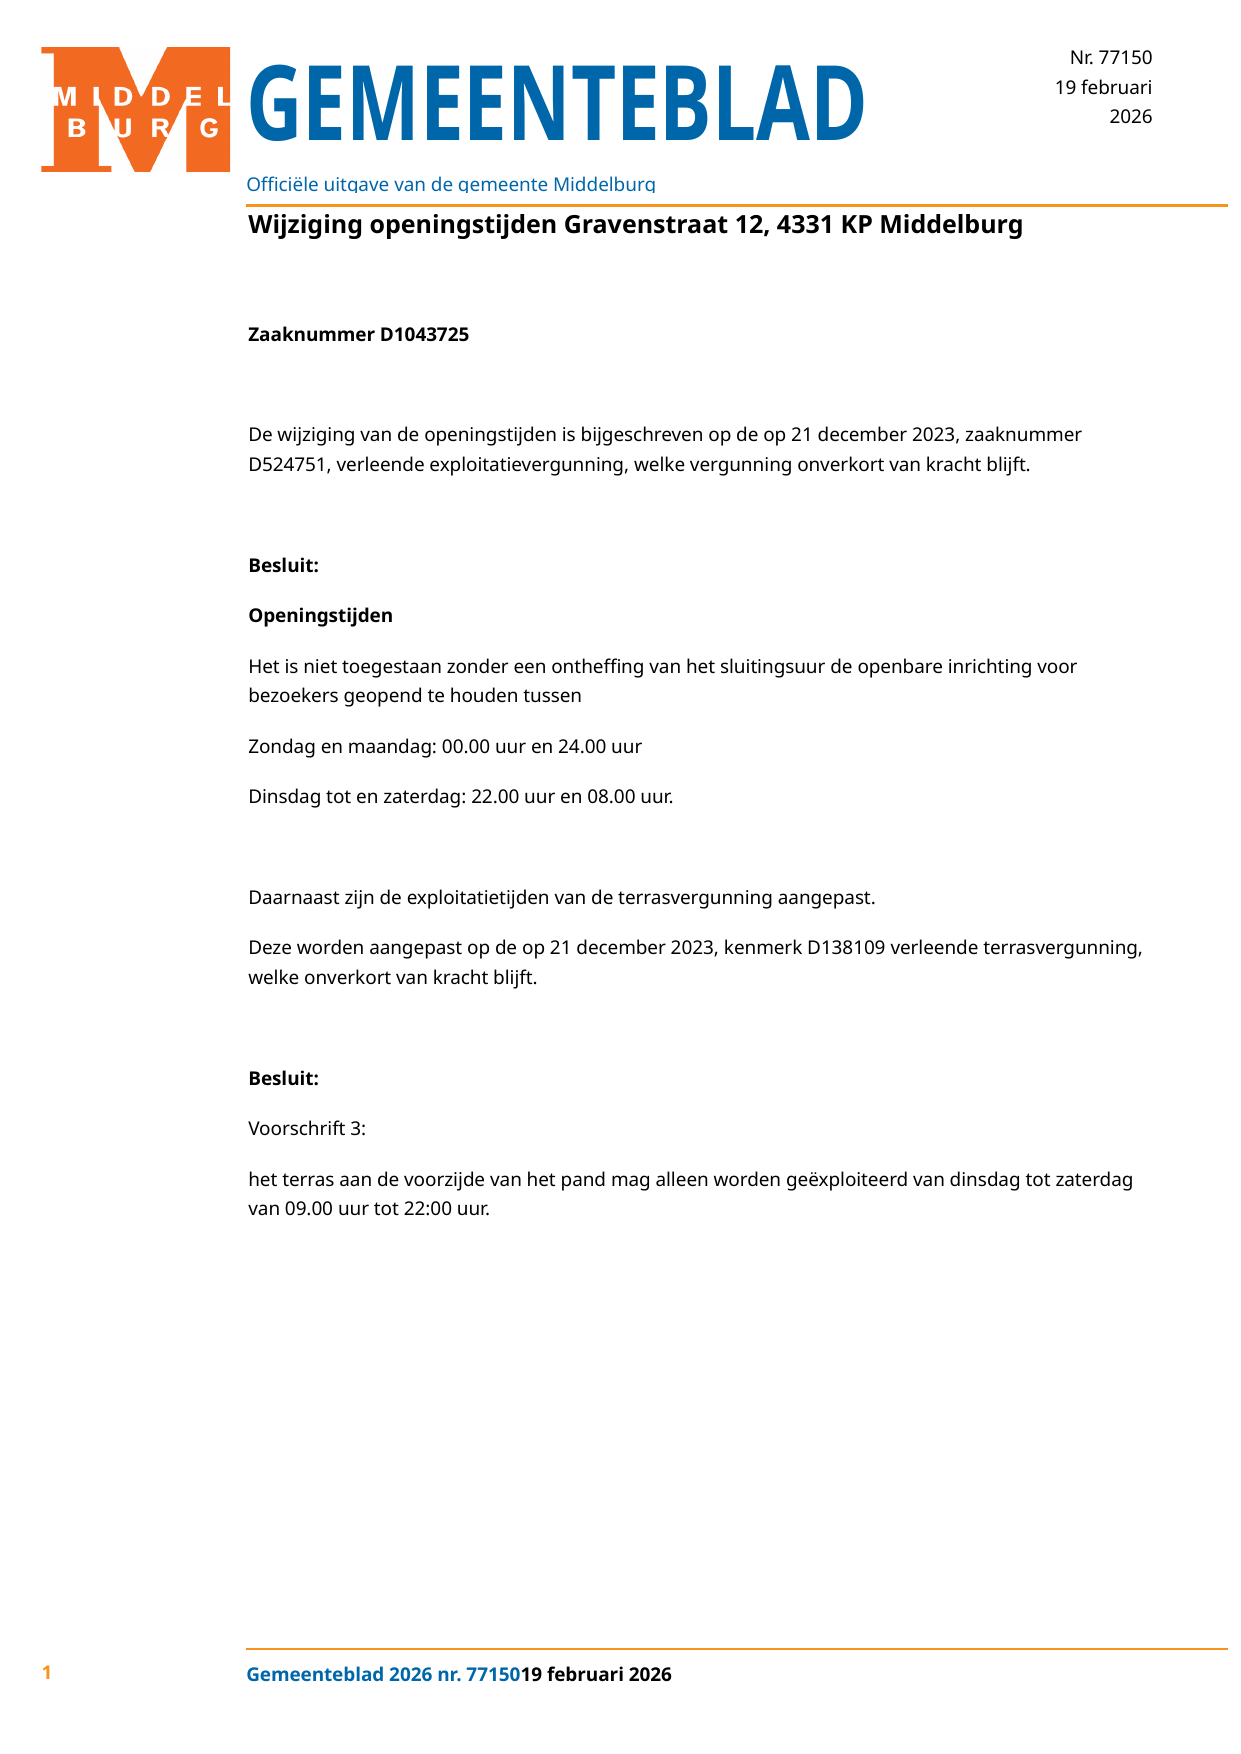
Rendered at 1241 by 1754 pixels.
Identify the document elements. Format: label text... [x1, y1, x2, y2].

text Zaaknummer D1043725 [248, 321, 1152, 346]
text Besluit: [248, 552, 1152, 578]
text Deze worden aangepast op de op 21 december 2023, kenmerk D138109 verleende terrasvergunning, welke onverkort van kracht blijft. [248, 934, 1152, 990]
picture [41, 47, 231, 172]
text Voorschrift 3: [248, 1115, 1152, 1141]
text Wijziging openingstijden Gravenstraat 12, 4331 KP Middelburg [248, 207, 1152, 241]
text Zondag en maandag: 00.00 uur en 24.00 uur [248, 733, 1152, 758]
text Openingstijden [248, 602, 1152, 628]
text het terras aan de voorzijde van het pand mag alleen worden geëxploiteerd van dinsdag tot zaterdag van 09.00 uur tot 22:00 uur. [248, 1166, 1152, 1221]
text Daarnaast zijn de exploitatietijden van de terrasvergunning aangepast. [248, 884, 1152, 910]
text De wijziging van de openingstijden is bijgeschreven op de op 21 december 2023, zaaknummer D524751, verleende exploitatievergunning, welke vergunning onverkort van kracht blijft. [248, 422, 1152, 477]
text Het is niet toegestaan zonder een ontheffing van het sluitingsuur de openbare inrichting voor bezoekers geopend te houden tussen [248, 653, 1152, 708]
text Dinsdag tot en zaterdag: 22.00 uur en 08.00 uur. [248, 783, 1152, 809]
text Besluit: [248, 1065, 1152, 1091]
